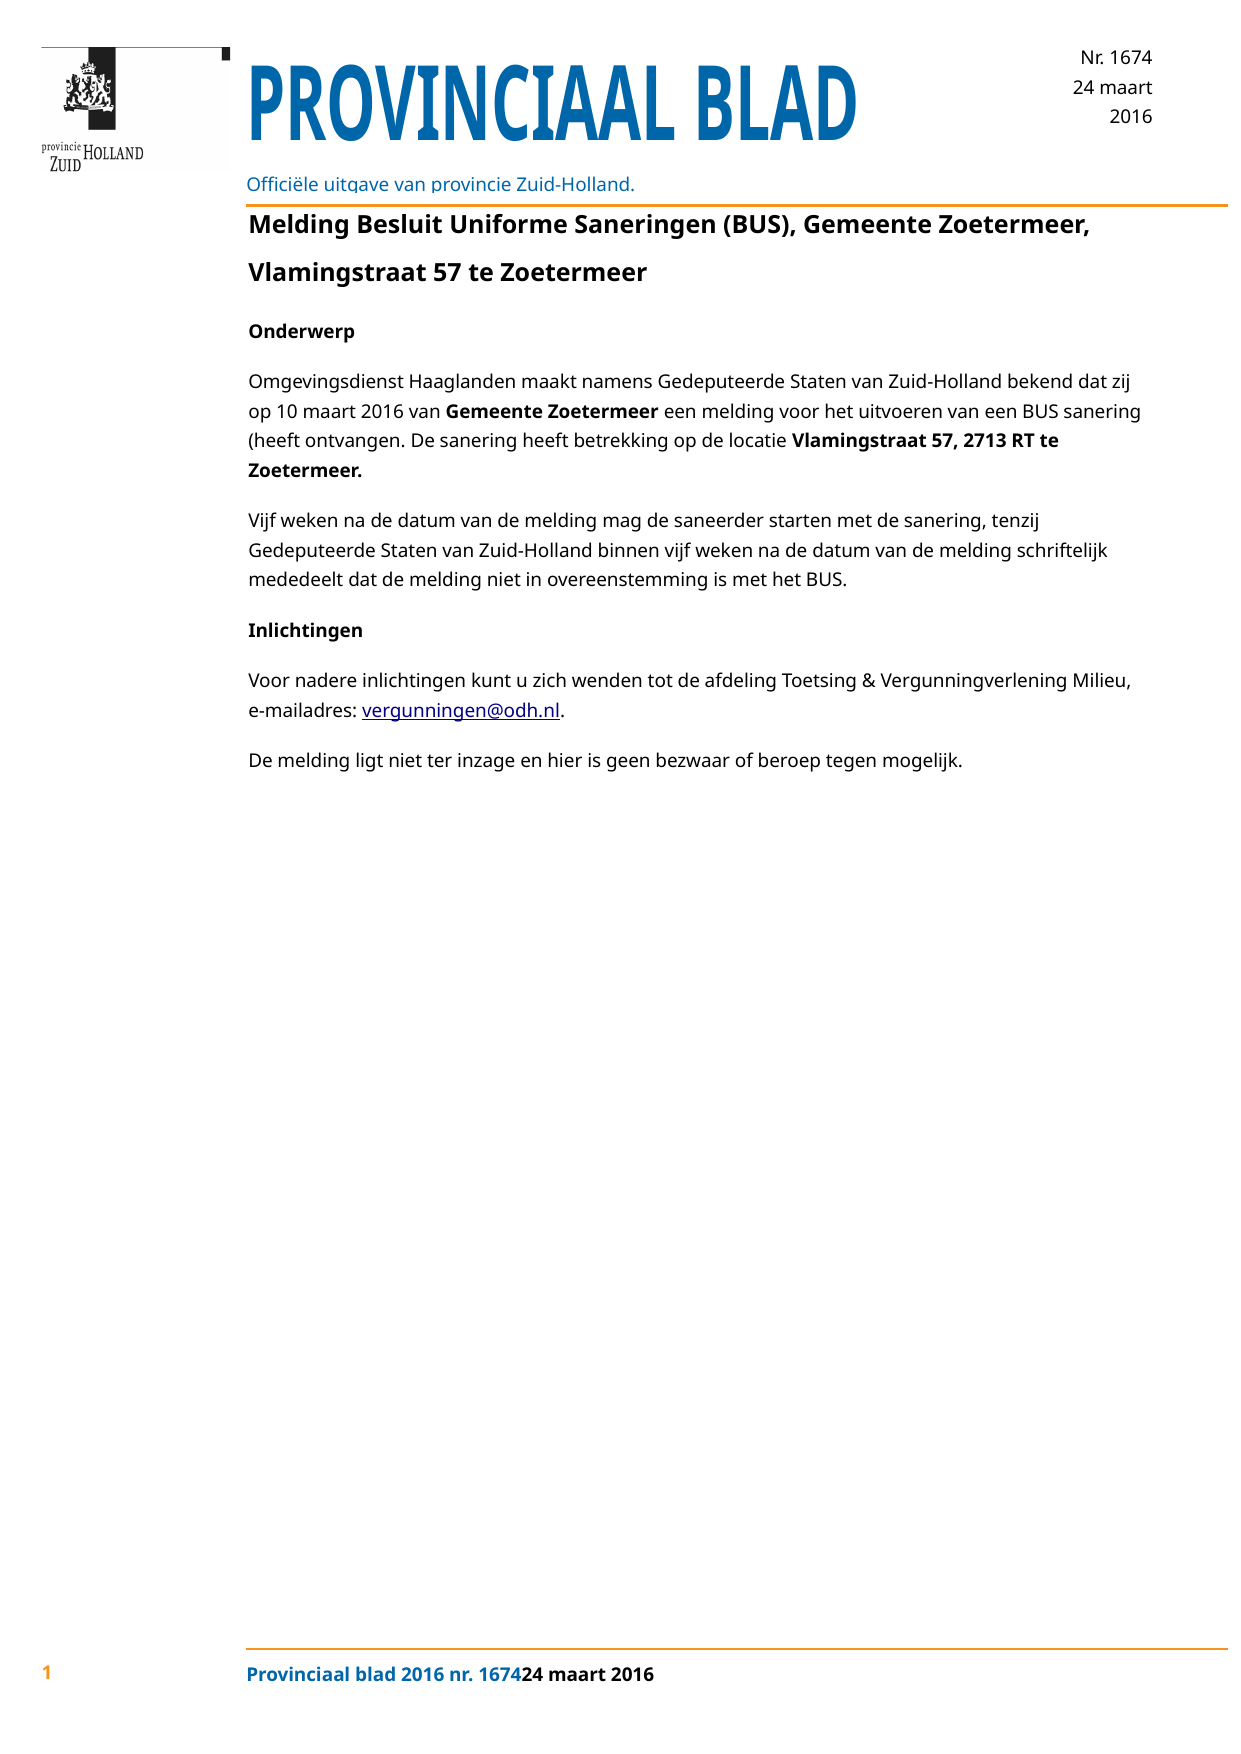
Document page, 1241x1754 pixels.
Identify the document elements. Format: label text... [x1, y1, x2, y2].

text De melding ligt niet ter inzage en hier is geen bezwaar of beroep tegen mogelijk. [248, 747, 1152, 773]
text Omgevingsdienst Haaglanden maakt namens Gedeputeerde Staten van Zuid-Holland bekend dat zij op 10 maart 2016 van Gemeente Zoetermeer een melding voor het uitvoeren van een BUS sanering (heeft ontvangen. De sanering heeft betrekking op de locatie Vlamingstraat 57, 2713 RT te Zoetermeer. [248, 368, 1152, 483]
text Voor nadere inlichtingen kunt u zich wenden tot de afdeling Toetsing & Vergunningverlening Milieu, e-mailadres: vergunningen@odh.nl. [248, 667, 1152, 723]
text Melding Besluit Uniforme Saneringen (BUS), Gemeente Zoetermeer, Vlamingstraat 57 te Zoetermeer [248, 207, 1152, 288]
text Vijf weken na de datum van de melding mag de saneerder starten met de sanering, tenzij Gedeputeerde Staten van Zuid-Holland binnen vijf weken na de datum van de melding schriftelijk mededeelt dat de melding niet in overeenstemming is met het BUS. [248, 507, 1152, 592]
text Onderwerp [248, 318, 1152, 344]
picture [41, 47, 231, 172]
text Inlichtingen [248, 617, 1152, 643]
